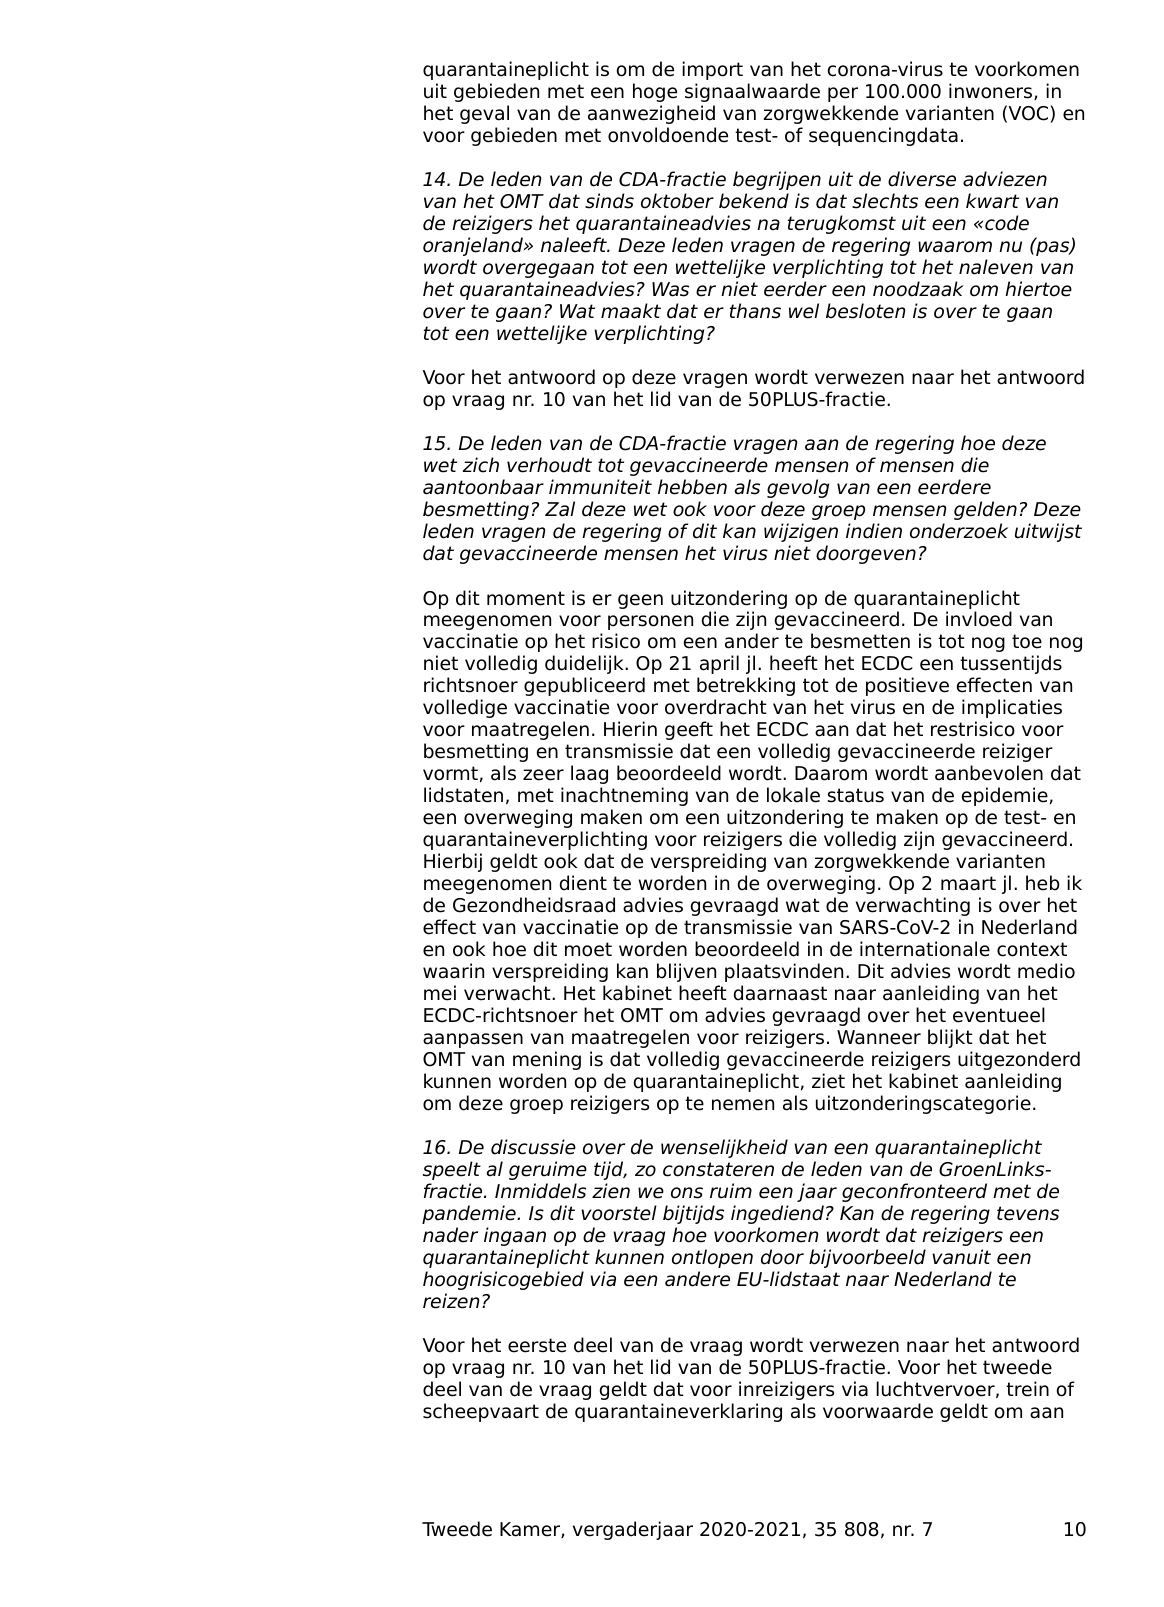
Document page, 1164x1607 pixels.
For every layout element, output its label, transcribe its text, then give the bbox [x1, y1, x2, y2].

text 16. De discussie over de wenselijkheid van een quarantaineplicht speelt al geruime tijd, zo constateren de leden van de GroenLinks-fractie. Inmiddels zien we ons ruim een jaar geconfronteerd met de pandemie. Is dit voorstel bijtijds ingediend? Kan de regering tevens nader ingaan op de vraag hoe voorkomen wordt dat reizigers een quarantaineplicht kunnen ontlopen door bijvoorbeeld vanuit een hoogrisicogebied via een andere EU-lidstaat naar Nederland te reizen? [422, 1137, 1087, 1313]
text 14. De leden van de CDA-fractie begrijpen uit de diverse adviezen van het OMT dat sinds oktober bekend is dat slechts een kwart van de reizigers het quarantaineadvies na terugkomst uit een «code oranjeland» naleeft. Deze leden vragen de regering waarom nu (pas) wordt overgegaan tot een wettelijke verplichting tot het naleven van het quarantaineadvies? Was er niet eerder een noodzaak om hiertoe over te gaan? Wat maakt dat er thans wel besloten is over te gaan tot een wettelijke verplichting? [422, 169, 1087, 345]
text 15. De leden van de CDA-fractie vragen aan de regering hoe deze wet zich verhoudt tot gevaccineerde mensen of mensen die aantoonbaar immuniteit hebben als gevolg van een eerdere besmetting? Zal deze wet ook voor deze groep mensen gelden? Deze leden vragen de regering of dit kan wijzigen indien onderzoek uitwijst dat gevaccineerde mensen het virus niet doorgeven? [422, 433, 1087, 565]
text Op dit moment is er geen uitzondering op de quarantaineplicht meegenomen voor personen die zijn gevaccineerd. De invloed van vaccinatie op het risico om een ander te besmetten is tot nog toe nog niet volledig duidelijk. Op 21 april jl. heeft het ECDC een tussentijds richtsnoer gepubliceerd met betrekking tot de positieve effecten van volledige vaccinatie voor overdracht van het virus en de implicaties voor maatregelen. Hierin geeft het ECDC aan dat het restrisico voor besmetting en transmissie dat een volledig gevaccineerde reiziger vormt, als zeer laag beoordeeld wordt. Daarom wordt aanbevolen dat lidstaten, met inachtneming van de lokale status van de epidemie, een overweging maken om een uitzondering te maken op de test- en quarantaineverplichting voor reizigers die volledig zijn gevaccineerd. Hierbij geldt ook dat de verspreiding van zorgwekkende varianten meegenomen dient te worden in de overweging. Op 2 maart jl. heb ik de Gezondheidsraad advies gevraagd wat de verwachting is over het effect van vaccinatie op de transmissie van SARS-CoV-2 in Nederland en ook hoe dit moet worden beoordeeld in de internationale context waarin verspreiding kan blijven plaatsvinden. Dit advies wordt medio mei verwacht. Het kabinet heeft daarnaast naar aanleiding van het ECDC-richtsnoer het OMT om advies gevraagd over het eventueel aanpassen van maatregelen voor reizigers. Wanneer blijkt dat het OMT van mening is dat volledig gevaccineerde reizigers uitgezonderd kunnen worden op de quarantaineplicht, ziet het kabinet aanleiding om deze groep reizigers op te nemen als uitzonderingscategorie. [422, 587, 1087, 1115]
text quarantaineplicht is om de import van het corona-virus te voorkomen uit gebieden met een hoge signaalwaarde per 100.000 inwoners, in het geval van de aanwezigheid van zorgwekkende varianten (VOC) en voor gebieden met onvoldoende test- of sequencingdata. [422, 59, 1087, 147]
text Voor het antwoord op deze vragen wordt verwezen naar het antwoord op vraag nr. 10 van het lid van de 50PLUS-fractie. [422, 367, 1087, 411]
text Voor het eerste deel van de vraag wordt verwezen naar het antwoord op vraag nr. 10 van het lid van de 50PLUS-fractie. Voor het tweede deel van de vraag geldt dat voor inreizigers via luchtvervoer, trein of scheepvaart de quarantaineverklaring als voorwaarde geldt om aan [422, 1335, 1087, 1423]
